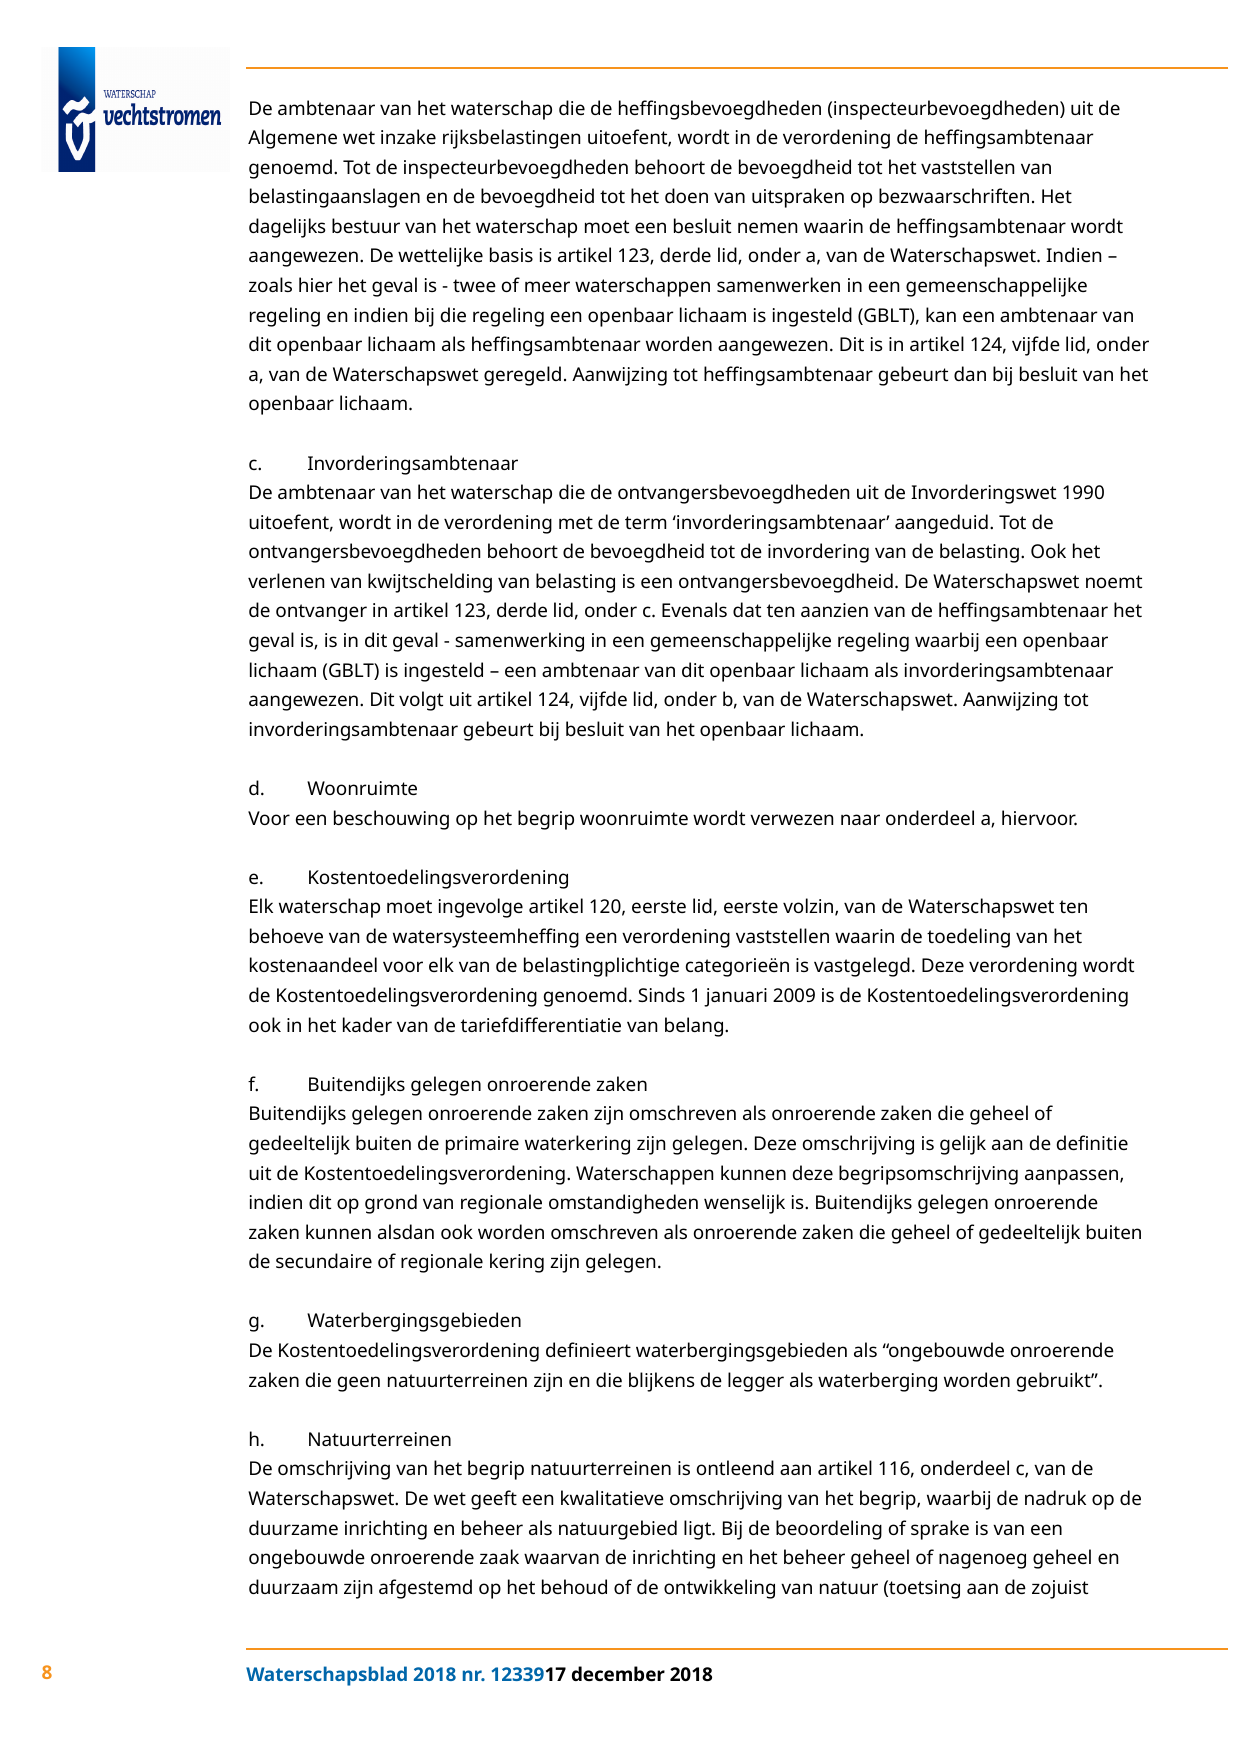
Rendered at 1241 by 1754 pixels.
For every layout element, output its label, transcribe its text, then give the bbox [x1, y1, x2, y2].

list Buitendijks gelegen onroerende zaken [248, 1071, 1152, 1097]
text De ambtenaar van het waterschap die de ontvangersbevoegdheden uit de Invorderingswet 1990 uitoefent, wordt in de verordening met de term ‘invorderingsambtenaar’ aangeduid. Tot de ontvangersbevoegdheden behoort de bevoegdheid tot de invordering van de belasting. Ook het verlenen van kwijtschelding van belasting is een ontvangersbevoegdheid. De Waterschapswet noemt de ontvanger in artikel 123, derde lid, onder c. Evenals dat ten aanzien van de heffingsambtenaar het geval is, is in dit geval - samenwerking in een gemeenschappelijke regeling waarbij een openbaar lichaam (GBLT) is ingesteld – een ambtenaar van dit openbaar lichaam als invorderingsambtenaar aangewezen. Dit volgt uit artikel 124, vijfde lid, onder b, van de Waterschapswet. Aanwijzing tot invorderingsambtenaar gebeurt bij besluit van het openbaar lichaam. [248, 479, 1152, 742]
list Invorderingsambtenaar [248, 450, 1152, 476]
list Waterbergingsgebieden [248, 1308, 1152, 1333]
list Woonruimte [248, 775, 1152, 801]
list Kostentoedelingsverordening [248, 864, 1152, 890]
list Natuurterreinen [248, 1426, 1152, 1452]
text Elk waterschap moet ingevolge artikel 120, eerste lid, eerste volzin, van de Waterschapswet ten behoeve van de watersysteemheffing een verordening vaststellen waarin de toedeling van het kostenaandeel voor elk van de belastingplichtige categorieën is vastgelegd. Deze verordening wordt de Kostentoedelingsverordening genoemd. Sinds 1 januari 2009 is de Kostentoedelingsverordening ook in het kader van de tariefdifferentiatie van belang. [248, 893, 1152, 1038]
text De Kostentoedelingsverordening definieert waterbergingsgebieden als “ongebouwde onroerende zaken die geen natuurterreinen zijn en die blijkens de legger als waterberging worden gebruikt”. [248, 1337, 1152, 1393]
text Voor een beschouwing op het begrip woonruimte wordt verwezen naar onderdeel a, hiervoor. [248, 805, 1152, 831]
text Buitendijks gelegen onroerende zaken zijn omschreven als onroerende zaken die geheel of gedeeltelijk buiten de primaire waterkering zijn gelegen. Deze omschrijving is gelijk aan de definitie uit de Kostentoedelingsverordening. Waterschappen kunnen deze begripsomschrijving aanpassen, indien dit op grond van regionale omstandigheden wenselijk is. Buitendijks gelegen onroerende zaken kunnen alsdan ook worden omschreven als onroerende zaken die geheel of gedeeltelijk buiten de secundaire of regionale kering zijn gelegen. [248, 1101, 1152, 1274]
picture [41, 47, 231, 172]
text De omschrijving van het begrip natuurterreinen is ontleend aan artikel 116, onderdeel c, van de Waterschapswet. De wet geeft een kwalitatieve omschrijving van het begrip, waarbij de nadruk op de duurzame inrichting en beheer als natuurgebied ligt. Bij de beoordeling of sprake is van een ongebouwde onroerende zaak waarvan de inrichting en het beheer geheel of nagenoeg geheel en duurzaam zijn afgestemd op het behoud of de ontwikkeling van natuur (toetsing aan de zojuist [248, 1456, 1152, 1600]
text De ambtenaar van het waterschap die de heffingsbevoegdheden (inspecteurbevoegdheden) uit de Algemene wet inzake rijksbelastingen uitoefent, wordt in de verordening de heffingsambtenaar genoemd. Tot de inspecteurbevoegdheden behoort de bevoegdheid tot het vaststellen van belastingaanslagen en de bevoegdheid tot het doen van uitspraken op bezwaarschriften. Het dagelijks bestuur van het waterschap moet een besluit nemen waarin de heffingsambtenaar wordt aangewezen. De wettelijke basis is artikel 123, derde lid, onder a, van de Waterschapswet. Indien – zoals hier het geval is - twee of meer waterschappen samenwerken in een gemeenschappelijke regeling en indien bij die regeling een openbaar lichaam is ingesteld (GBLT), kan een ambtenaar van dit openbaar lichaam als heffingsambtenaar worden aangewezen. Dit is in artikel 124, vijfde lid, onder a, van de Waterschapswet geregeld. Aanwijzing tot heffingsambtenaar gebeurt dan bij besluit van het openbaar lichaam. [248, 95, 1152, 416]
